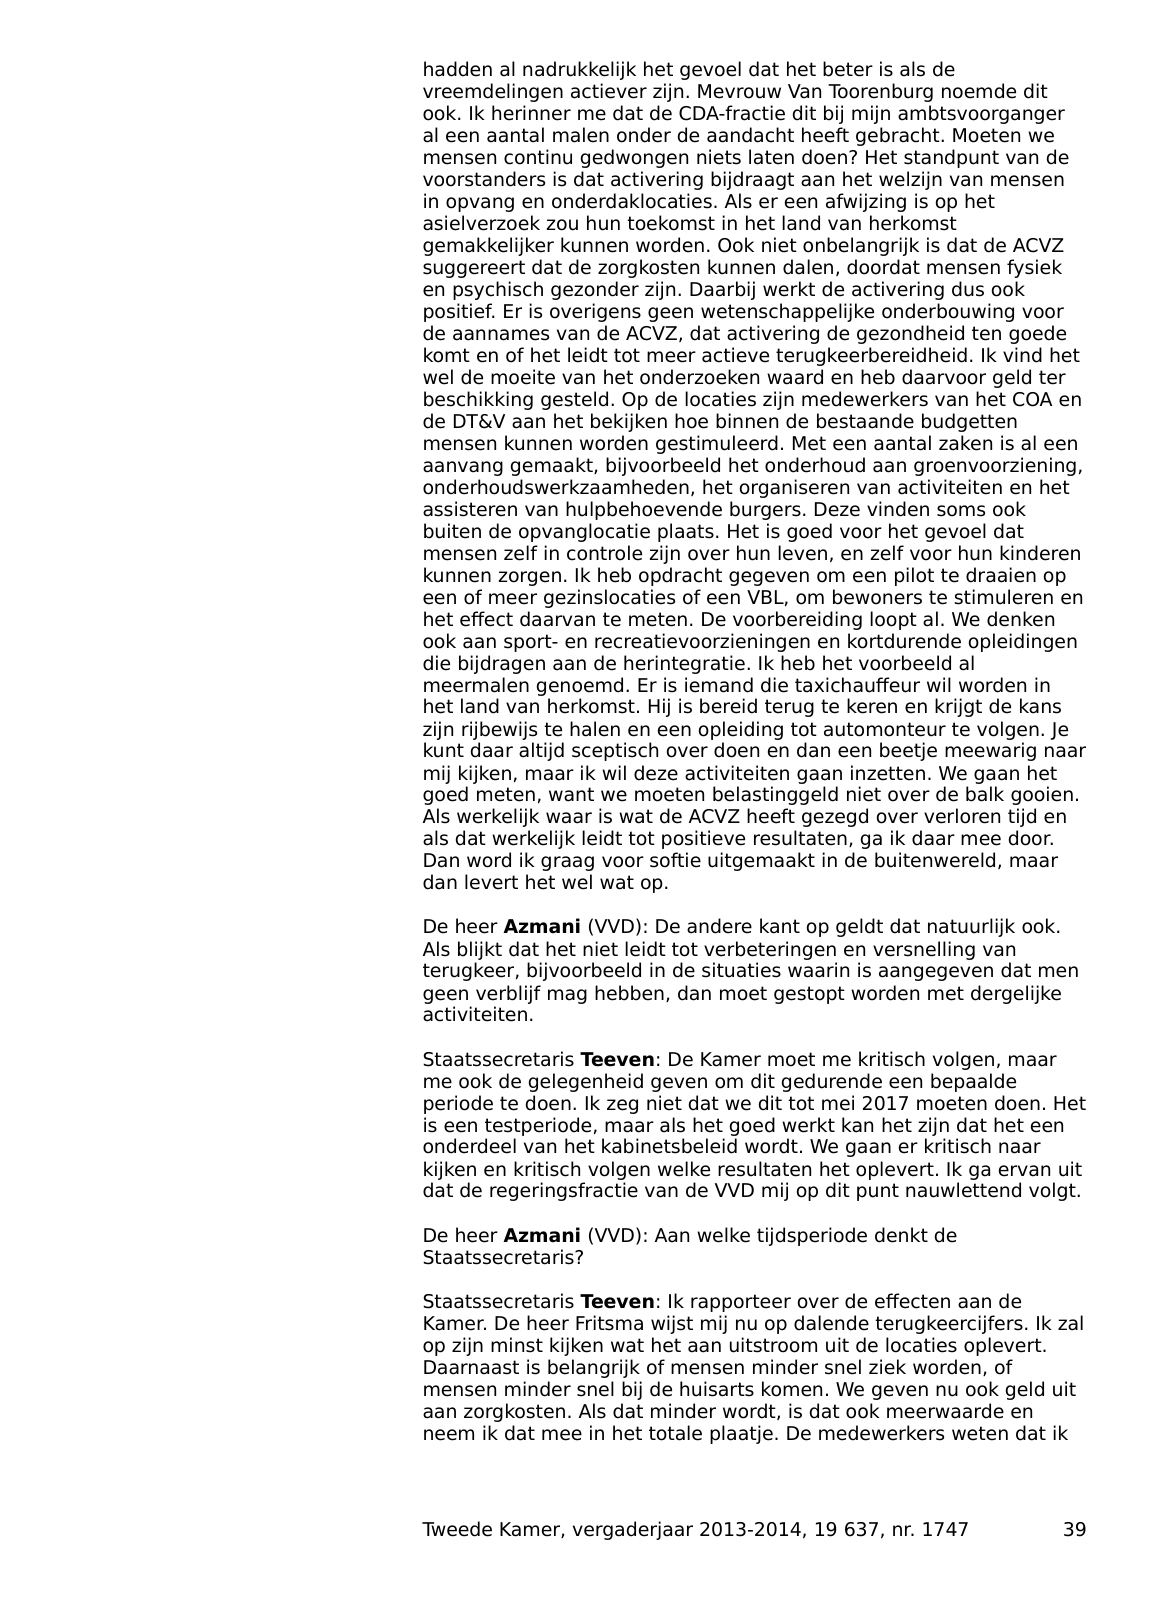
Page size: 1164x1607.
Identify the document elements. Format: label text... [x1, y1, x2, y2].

text De heer Azmani (VVD): De andere kant op geldt dat natuurlijk ook. Als blijkt dat het niet leidt tot verbeteringen en versnelling van terugkeer, bijvoorbeeld in de situaties waarin is aangegeven dat men geen verblijf mag hebben, dan moet gestopt worden met dergelijke activiteiten. [422, 916, 1087, 1026]
text Staatssecretaris Teeven: Ik rapporteer over de effecten aan de Kamer. De heer Fritsma wijst mij nu op dalende terugkeercijfers. Ik zal op zijn minst kijken wat het aan uitstroom uit de locaties oplevert. Daarnaast is belangrijk of mensen minder snel ziek worden, of mensen minder snel bij de huisarts komen. We geven nu ook geld uit aan zorgkosten. Als dat minder wordt, is dat ook meerwaarde en neem ik dat mee in het totale plaatje. De medewerkers weten dat ik [422, 1291, 1087, 1444]
text hadden al nadrukkelijk het gevoel dat het beter is als de vreemdelingen actiever zijn. Mevrouw Van Toorenburg noemde dit ook. Ik herinner me dat de CDA-fractie dit bij mijn ambtsvoorganger al een aantal malen onder de aandacht heeft gebracht. Moeten we mensen continu gedwongen niets laten doen? Het standpunt van de voorstanders is dat activering bijdraagt aan het welzijn van mensen in opvang en onderdaklocaties. Als er een afwijzing is op het asielverzoek zou hun toekomst in het land van herkomst gemakkelijker kunnen worden. Ook niet onbelangrijk is dat de ACVZ suggereert dat de zorgkosten kunnen dalen, doordat mensen fysiek en psychisch gezonder zijn. Daarbij werkt de activering dus ook positief. Er is overigens geen wetenschappelijke onderbouwing voor de aannames van de ACVZ, dat activering de gezondheid ten goede komt en of het leidt tot meer actieve terugkeerbereidheid. Ik vind het wel de moeite van het onderzoeken waard en heb daarvoor geld ter beschikking gesteld. Op de locaties zijn medewerkers van het COA en de DT&V aan het bekijken hoe binnen de bestaande budgetten mensen kunnen worden gestimuleerd. Met een aantal zaken is al een aanvang gemaakt, bijvoorbeeld het onderhoud aan groenvoorziening, onderhoudswerkzaamheden, het organiseren van activiteiten en het assisteren van hulpbehoevende burgers. Deze vinden soms ook buiten de opvanglocatie plaats. Het is goed voor het gevoel dat mensen zelf in controle zijn over hun leven, en zelf voor hun kinderen kunnen zorgen. Ik heb opdracht gegeven om een pilot te draaien op een of meer gezinslocaties of een VBL, om bewoners te stimuleren en het effect daarvan te meten. De voorbereiding loopt al. We denken ook aan sport- en recreatievoorzieningen en kortdurende opleidingen die bijdragen aan de herintegratie. Ik heb het voorbeeld al meermalen genoemd. Er is iemand die taxichauffeur wil worden in het land van herkomst. Hij is bereid terug te keren en krijgt de kans zijn rijbewijs te halen en een opleiding tot automonteur te volgen. Je kunt daar altijd sceptisch over doen en dan een beetje meewarig naar mij kijken, maar ik wil deze activiteiten gaan inzetten. We gaan het goed meten, want we moeten belastinggeld niet over de balk gooien. Als werkelijk waar is wat de ACVZ heeft gezegd over verloren tijd en als dat werkelijk leidt tot positieve resultaten, ga ik daar mee door. Dan word ik graag voor softie uitgemaakt in de buitenwereld, maar dan levert het wel wat op. [422, 59, 1087, 894]
text Staatssecretaris Teeven: De Kamer moet me kritisch volgen, maar me ook de gelegenheid geven om dit gedurende een bepaalde periode te doen. Ik zeg niet dat we dit tot mei 2017 moeten doen. Het is een testperiode, maar als het goed werkt kan het zijn dat het een onderdeel van het kabinetsbeleid wordt. We gaan er kritisch naar kijken en kritisch volgen welke resultaten het oplevert. Ik ga ervan uit dat de regeringsfractie van de VVD mij op dit punt nauwlettend volgt. [422, 1048, 1087, 1202]
text De heer Azmani (VVD): Aan welke tijdsperiode denkt de Staatssecretaris? [422, 1224, 1087, 1268]
